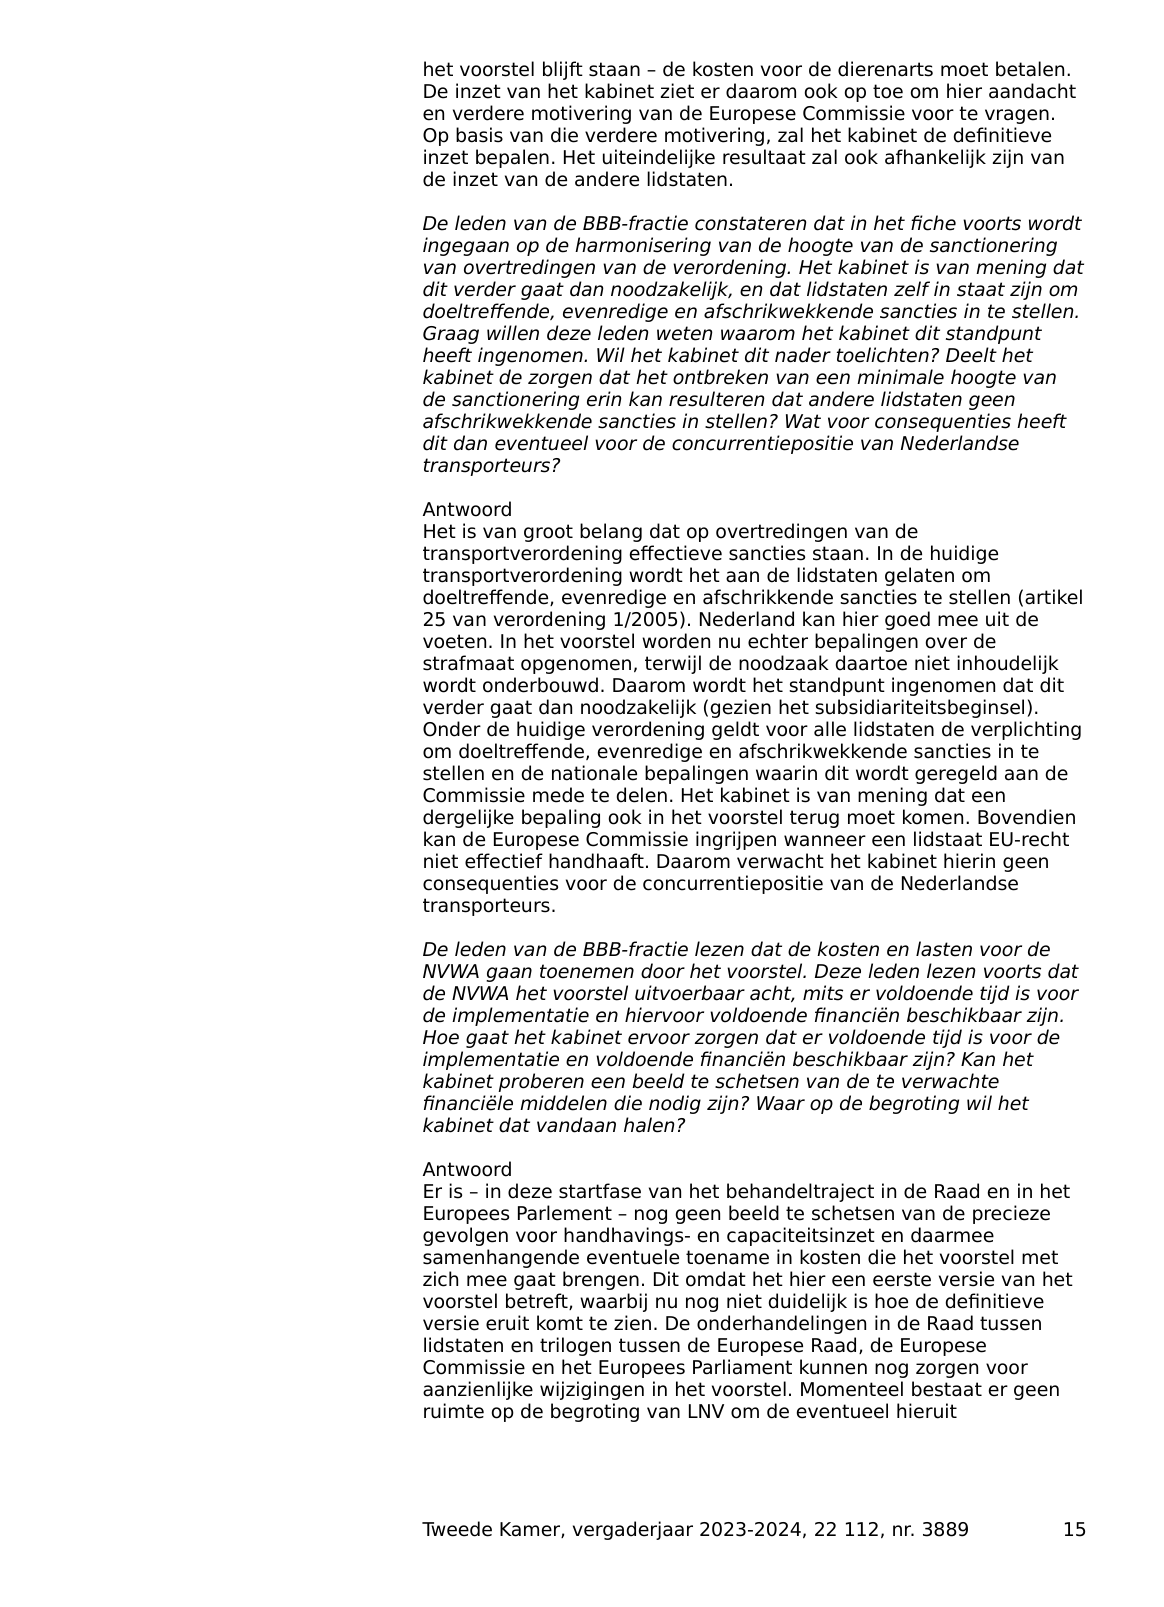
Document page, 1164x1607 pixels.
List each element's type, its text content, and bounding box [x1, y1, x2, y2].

text Het is van groot belang dat op overtredingen van de transportverordening effectieve sancties staan. In de huidige transportverordening wordt het aan de lidstaten gelaten om doeltreffende, evenredige en afschrikkende sancties te stellen (artikel 25 van verordening 1/2005). Nederland kan hier goed mee uit de voeten. In het voorstel worden nu echter bepalingen over de strafmaat opgenomen, terwijl de noodzaak daartoe niet inhoudelijk wordt onderbouwd. Daarom wordt het standpunt ingenomen dat dit verder gaat dan noodzakelijk (gezien het subsidiariteitsbeginsel). [422, 521, 1087, 719]
text Antwoord [422, 499, 1087, 521]
text het voorstel blijft staan – de kosten voor de dierenarts moet betalen. De inzet van het kabinet ziet er daarom ook op toe om hier aandacht en verdere motivering van de Europese Commissie voor te vragen. Op basis van die verdere motivering, zal het kabinet de definitieve inzet bepalen. Het uiteindelijke resultaat zal ook afhankelijk zijn van de inzet van de andere lidstaten. [422, 59, 1087, 191]
text Antwoord [422, 1159, 1087, 1181]
text De leden van de BBB-fractie constateren dat in het fiche voorts wordt ingegaan op de harmonisering van de hoogte van de sanctionering van overtredingen van de verordening. Het kabinet is van mening dat dit verder gaat dan noodzakelijk, en dat lidstaten zelf in staat zijn om doeltreffende, evenredige en afschrikwekkende sancties in te stellen. Graag willen deze leden weten waarom het kabinet dit standpunt heeft ingenomen. Wil het kabinet dit nader toelichten? Deelt het kabinet de zorgen dat het ontbreken van een minimale hoogte van de sanctionering erin kan resulteren dat andere lidstaten geen afschrikwekkende sancties in stellen? Wat voor consequenties heeft dit dan eventueel voor de concurrentiepositie van Nederlandse transporteurs? [422, 213, 1087, 477]
text Er is – in deze startfase van het behandeltraject in de Raad en in het Europees Parlement – nog geen beeld te schetsen van de precieze gevolgen voor handhavings- en capaciteitsinzet en daarmee samenhangende eventuele toename in kosten die het voorstel met zich mee gaat brengen. Dit omdat het hier een eerste versie van het voorstel betreft, waarbij nu nog niet duidelijk is hoe de definitieve versie eruit komt te zien. De onderhandelingen in de Raad tussen lidstaten en trilogen tussen de Europese Raad, de Europese Commissie en het Europees Parliament kunnen nog zorgen voor aanzienlijke wijzigingen in het voorstel. Momenteel bestaat er geen ruimte op de begroting van LNV om de eventueel hieruit [422, 1181, 1087, 1423]
text Onder de huidige verordening geldt voor alle lidstaten de verplichting om doeltreffende, evenredige en afschrikwekkende sancties in te stellen en de nationale bepalingen waarin dit wordt geregeld aan de Commissie mede te delen. Het kabinet is van mening dat een dergelijke bepaling ook in het voorstel terug moet komen. Bovendien kan de Europese Commissie ingrijpen wanneer een lidstaat EU-recht niet effectief handhaaft. Daarom verwacht het kabinet hierin geen consequenties voor de concurrentiepositie van de Nederlandse transporteurs. [422, 719, 1087, 917]
text De leden van de BBB-fractie lezen dat de kosten en lasten voor de NVWA gaan toenemen door het voorstel. Deze leden lezen voorts dat de NVWA het voorstel uitvoerbaar acht, mits er voldoende tijd is voor de implementatie en hiervoor voldoende financiën beschikbaar zijn. Hoe gaat het kabinet ervoor zorgen dat er voldoende tijd is voor de implementatie en voldoende financiën beschikbaar zijn? Kan het kabinet proberen een beeld te schetsen van de te verwachte financiële middelen die nodig zijn? Waar op de begroting wil het kabinet dat vandaan halen? [422, 939, 1087, 1137]
